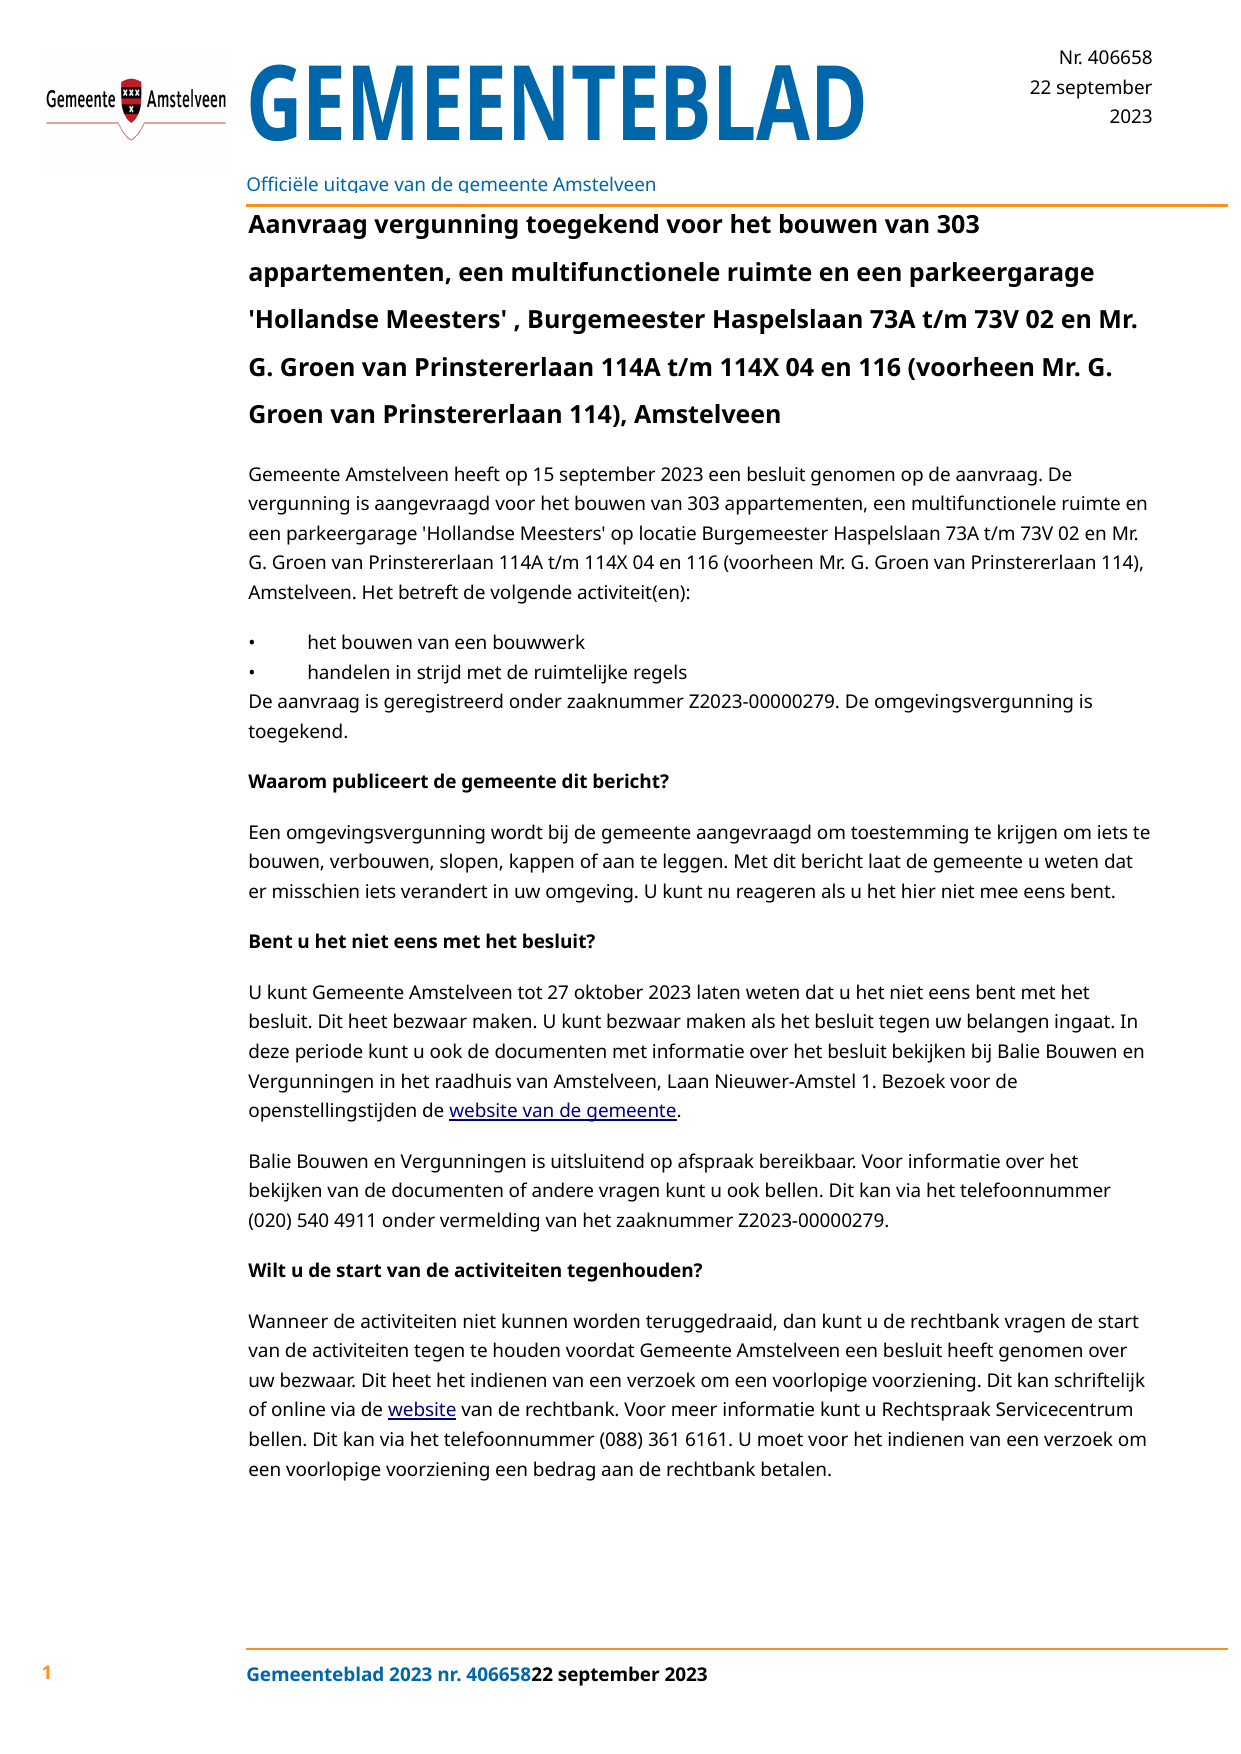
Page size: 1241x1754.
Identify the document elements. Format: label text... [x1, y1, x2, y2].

text Wanneer de activiteiten niet kunnen worden teruggedraaid, dan kunt u de rechtbank vragen de start van de activiteiten tegen te houden voordat Gemeente Amstelveen een besluit heeft genomen over uw bezwaar. Dit heet het indienen van een verzoek om een voorlopige voorziening. Dit kan schriftelijk of online via de website van de rechtbank. Voor meer informatie kunt u Rechtspraak Servicecentrum bellen. Dit kan via het telefoonnummer (088) 361 6161. U moet voor het indienen van een verzoek om een voorlopige voorziening een bedrag aan de rechtbank betalen. [248, 1308, 1152, 1481]
text Bent u het niet eens met het besluit? [248, 929, 1152, 954]
text Wilt u de start van de activiteiten tegenhouden? [248, 1257, 1152, 1283]
text Een omgevingsvergunning wordt bij de gemeente aangevraagd om toestemming te krijgen om iets te bouwen, verbouwen, slopen, kappen of aan te leggen. Met dit bericht laat de gemeente u weten dat er misschien iets verandert in uw omgeving. U kunt nu reageren als u het hier niet mee eens bent. [248, 819, 1152, 904]
text Gemeente Amstelveen heeft op 15 september 2023 een besluit genomen op de aanvraag. De vergunning is aangevraagd voor het bouwen van 303 appartementen, een multifunctionele ruimte en een parkeergarage 'Hollandse Meesters' op locatie Burgemeester Haspelslaan 73A t/m 73V 02 en Mr. G. Groen van Prinstererlaan 114A t/m 114X 04 en 116 (voorheen Mr. G. Groen van Prinstererlaan 114), Amstelveen. Het betreft de volgende activiteit(en): [248, 461, 1152, 605]
picture [41, 47, 231, 172]
text Waarom publiceert de gemeente dit bericht? [248, 769, 1152, 794]
list handelen in strijd met de ruimtelijke regels [248, 659, 1152, 685]
text Aanvraag vergunning toegekend voor het bouwen van 303 appartementen, een multifunctionele ruimte en een parkeergarage 'Hollandse Meesters' , Burgemeester Haspelslaan 73A t/m 73V 02 en Mr. G. Groen van Prinstererlaan 114A t/m 114X 04 en 116 (voorheen Mr. G. Groen van Prinstererlaan 114), Amstelveen [248, 207, 1152, 431]
text Balie Bouwen en Vergunningen is uitsluitend op afspraak bereikbaar. Voor informatie over het bekijken van de documenten of andere vragen kunt u ook bellen. Dit kan via het telefoonnummer (020) 540 4911 onder vermelding van het zaaknummer Z2023-00000279. [248, 1148, 1152, 1233]
text De aanvraag is geregistreerd onder zaaknummer Z2023-00000279. De omgevingsvergunning is toegekend. [248, 689, 1152, 744]
list het bouwen van een bouwwerk [248, 629, 1152, 655]
text U kunt Gemeente Amstelveen tot 27 oktober 2023 laten weten dat u het niet eens bent met het besluit. Dit heet bezwaar maken. U kunt bezwaar maken als het besluit tegen uw belangen ingaat. In deze periode kunt u ook de documenten met informatie over het besluit bekijken bij Balie Bouwen en Vergunningen in het raadhuis van Amstelveen, Laan Nieuwer-Amstel 1. Bezoek voor de openstellingstijden de website van de gemeente. [248, 979, 1152, 1123]
